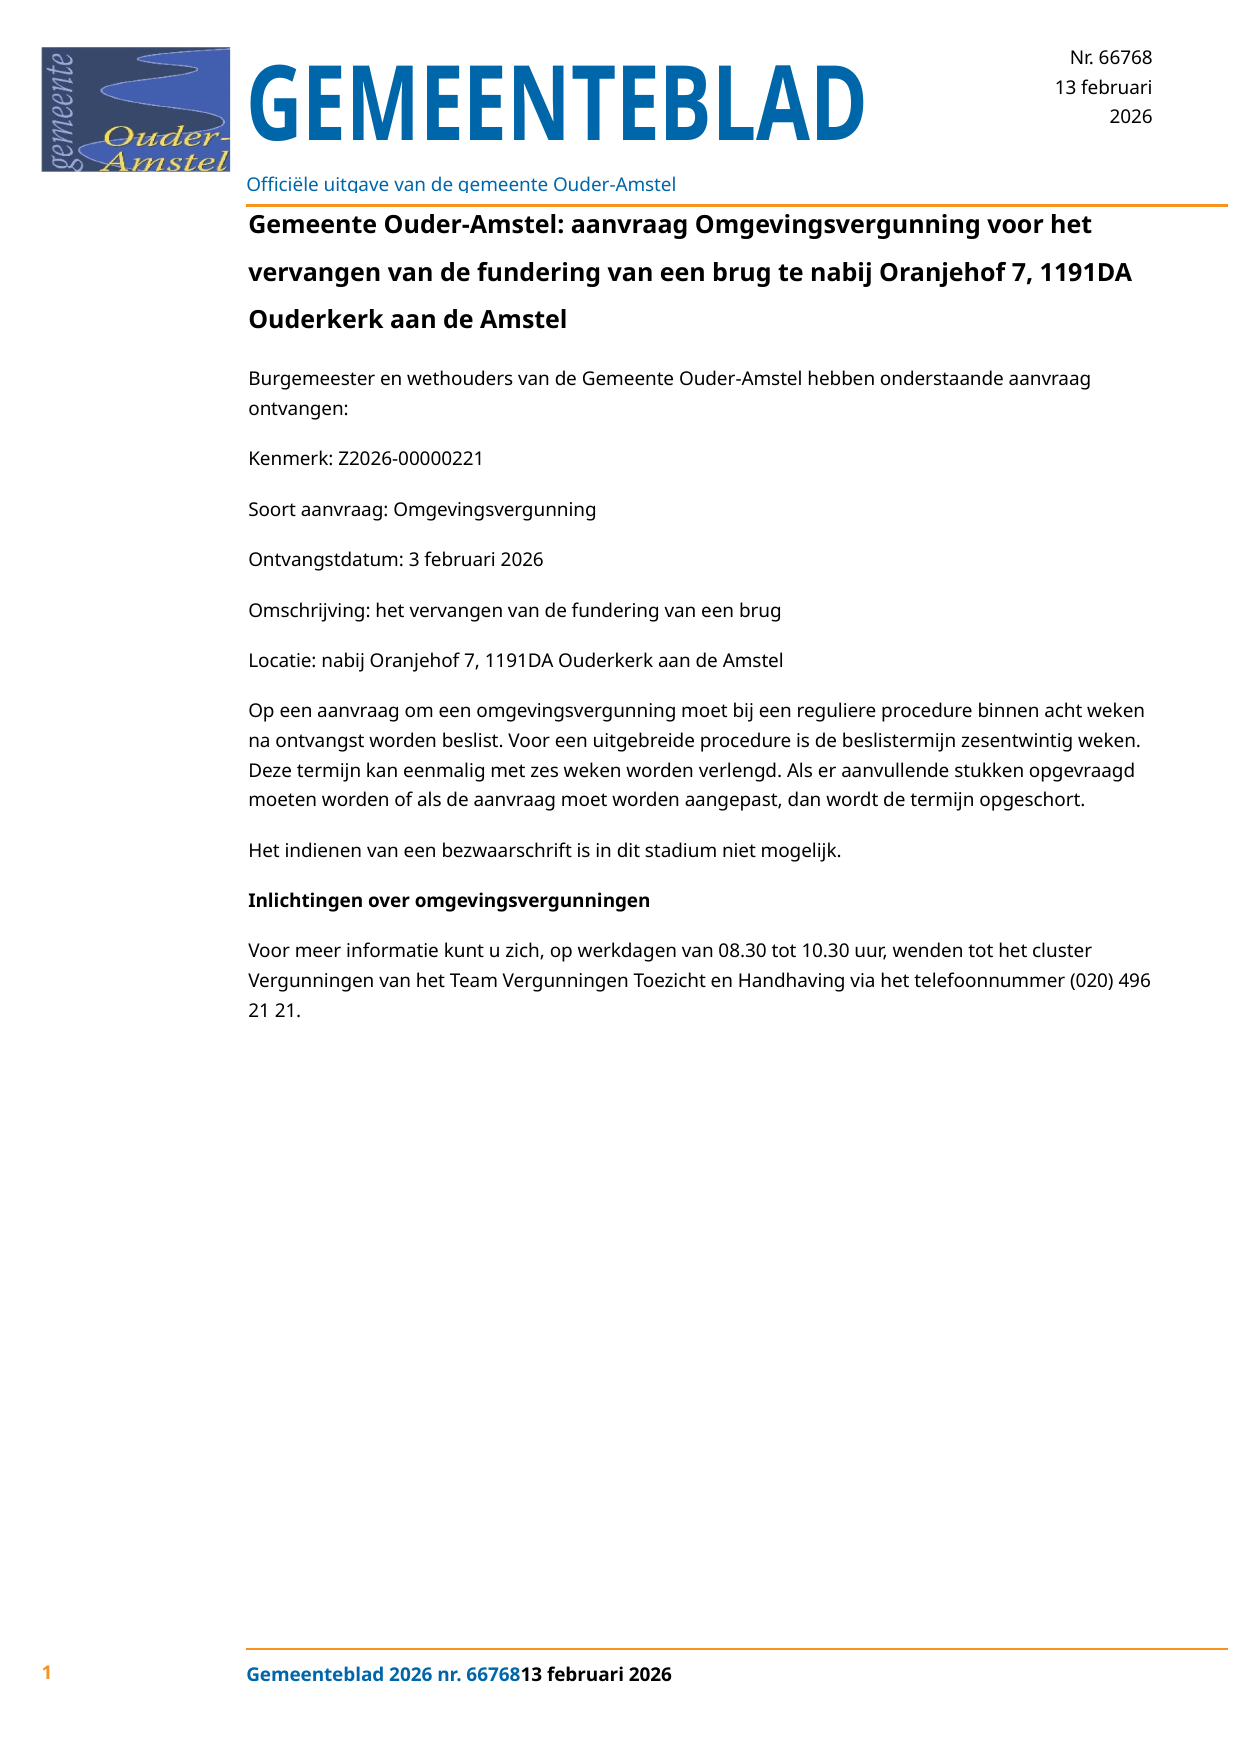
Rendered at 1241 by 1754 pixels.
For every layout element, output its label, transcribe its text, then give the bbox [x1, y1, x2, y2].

text Inlichtingen over omgevingsvergunningen [248, 887, 1152, 913]
text Het indienen van een bezwaarschrift is in dit stadium niet mogelijk. [248, 837, 1152, 862]
picture [41, 47, 231, 172]
text Omschrijving: het vervangen van de fundering van een brug [248, 597, 1152, 622]
text Burgemeester en wethouders van de Gemeente Ouder-Amstel hebben onderstaande aanvraag ontvangen: [248, 366, 1152, 421]
text Locatie: nabij Oranjehof 7, 1191DA Ouderkerk aan de Amstel [248, 647, 1152, 673]
text Kenmerk: Z2026-00000221 [248, 446, 1152, 471]
text Soort aanvraag: Omgevingsvergunning [248, 496, 1152, 522]
text Op een aanvraag om een omgevingsvergunning moet bij een reguliere procedure binnen acht weken na ontvangst worden beslist. Voor een uitgebreide procedure is de beslistermijn zesentwintig weken. Deze termijn kan eenmalig met zes weken worden verlengd. Als er aanvullende stukken opgevraagd moeten worden of als de aanvraag moet worden aangepast, dan wordt de termijn opgeschort. [248, 698, 1152, 812]
text Ontvangstdatum: 3 februari 2026 [248, 546, 1152, 572]
text Gemeente Ouder-Amstel: aanvraag Omgevingsvergunning voor het vervangen van de fundering van een brug te nabij Oranjehof 7, 1191DA Ouderkerk aan de Amstel [248, 207, 1152, 336]
text Voor meer informatie kunt u zich, op werkdagen van 08.30 tot 10.30 uur, wenden tot het cluster Vergunningen van het Team Vergunningen Toezicht en Handhaving via het telefoonnummer (020) 496 21 21. [248, 938, 1152, 1022]
